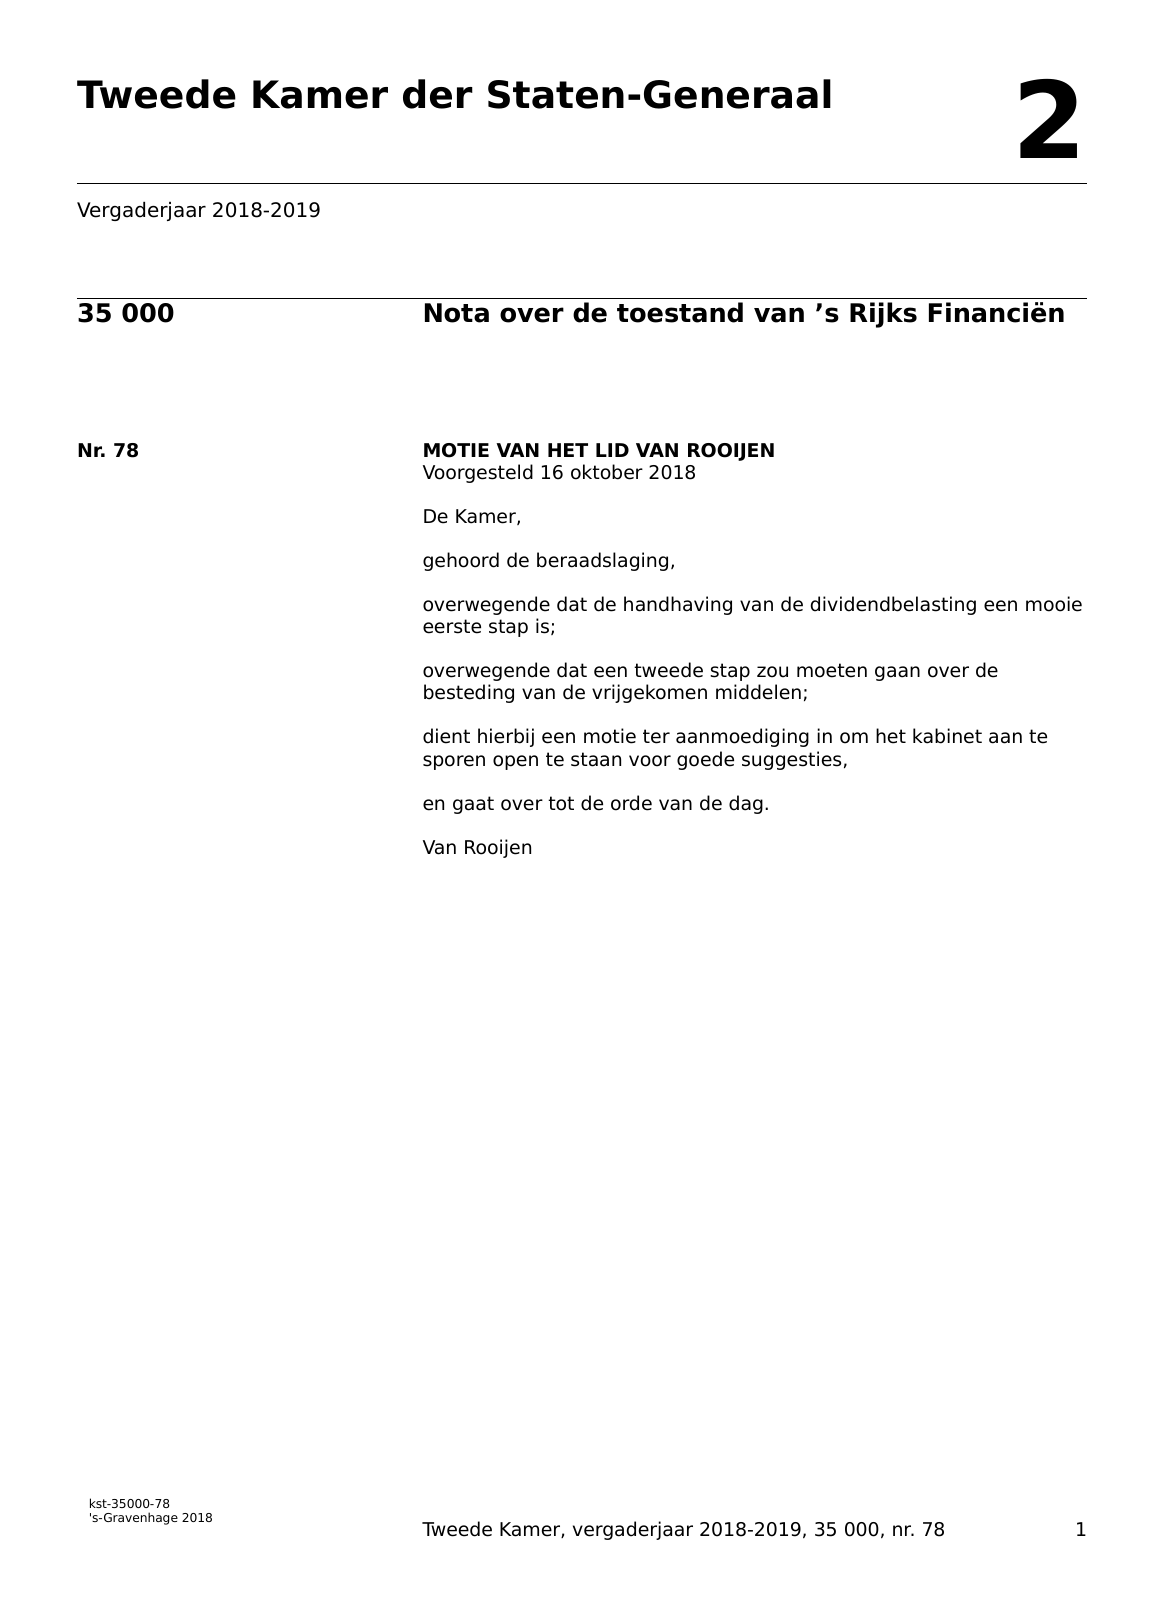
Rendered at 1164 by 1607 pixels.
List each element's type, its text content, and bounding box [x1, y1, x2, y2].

text De Kamer, [422, 506, 1087, 528]
table_cell Vergaderjaar 2018-2019 [77, 184, 1087, 298]
text gehoord de beraadslaging, [422, 550, 1087, 572]
subtitle Nr. 78 MOTIE VAN HET LID VAN ROOIJEN [77, 440, 1087, 462]
text overwegende dat de handhaving van de dividendbelasting een mooie eerste stap is; [422, 594, 1087, 638]
subtitle 35 000 Nota over de toestand van ’s Rijks Financiën [77, 299, 1087, 329]
text en gaat over tot de orde van de dag. [422, 793, 1087, 814]
text overwegende dat een tweede stap zou moeten gaan over de besteding van de vrijgekomen middelen; [422, 660, 1087, 704]
text kst-35000-78 [88, 1497, 323, 1511]
text Van Rooijen [422, 837, 1087, 859]
text Voorgesteld 16 oktober 2018 [422, 462, 1087, 484]
table_header Tweede Kamer der Staten-Generaal [77, 59, 886, 183]
text 's-Gravenhage 2018 [88, 1511, 323, 1525]
text dient hierbij een motie ter aanmoediging in om het kabinet aan te sporen open te staan voor goede suggesties, [422, 726, 1087, 770]
table_header 2 [886, 59, 1087, 183]
